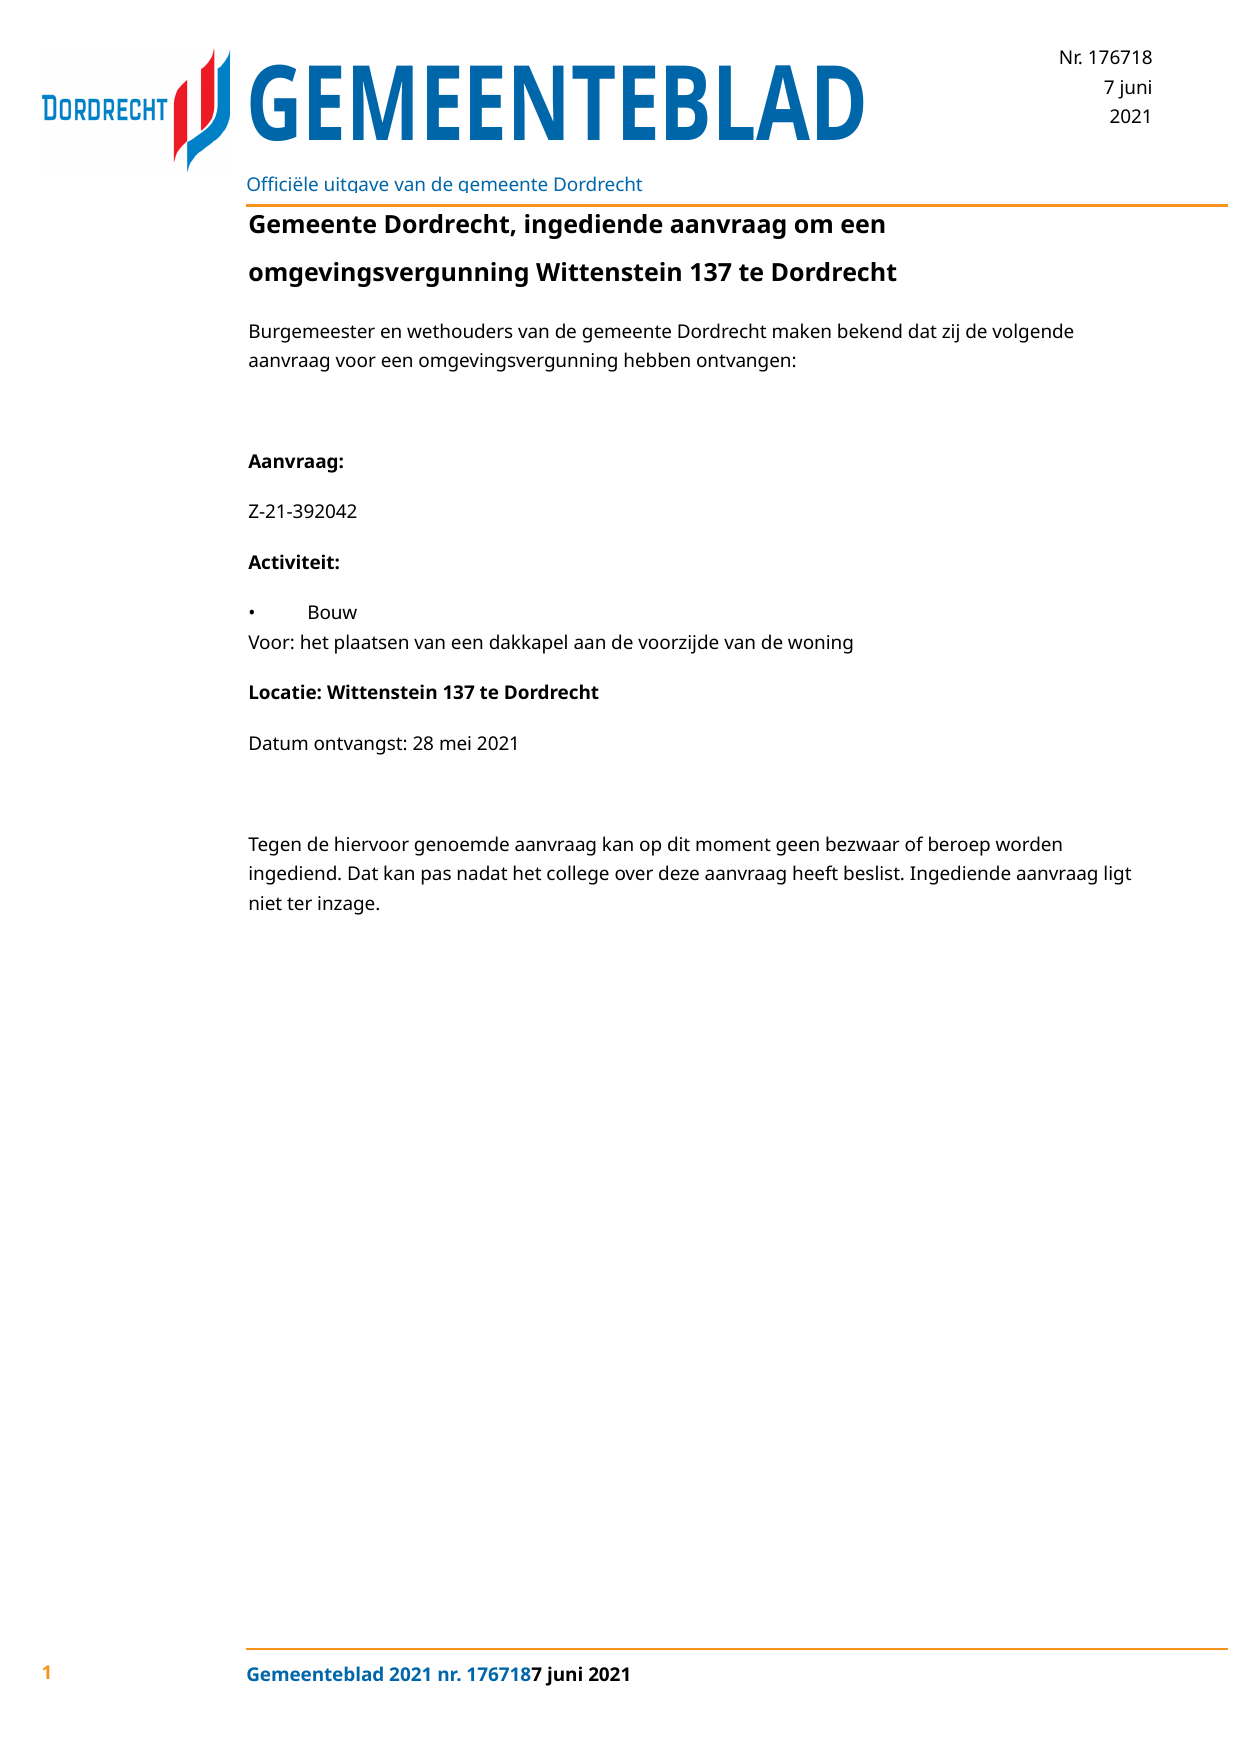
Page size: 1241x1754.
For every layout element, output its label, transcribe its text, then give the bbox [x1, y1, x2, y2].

text Locatie: Wittenstein 137 te Dordrecht [248, 679, 1152, 705]
text Burgemeester en wethouders van de gemeente Dordrecht maken bekend dat zij de volgende aanvraag voor een omgevingsvergunning hebben ontvangen: [248, 318, 1152, 373]
picture [41, 47, 231, 172]
text Gemeente Dordrecht, ingediende aanvraag om een omgevingsvergunning Wittenstein 137 te Dordrecht [248, 207, 1152, 288]
text Aanvraag: [248, 448, 1152, 474]
text Z-21-392042 [248, 499, 1152, 524]
list Bouw [248, 599, 1152, 625]
text Tegen de hiervoor genoemde aanvraag kan op dit moment geen bezwaar of beroep worden ingediend. Dat kan pas nadat het college over deze aanvraag heeft beslist. Ingediende aanvraag ligt niet ter inzage. [248, 831, 1152, 916]
text Datum ontvangst: 28 mei 2021 [248, 730, 1152, 756]
text Activiteit: [248, 549, 1152, 575]
text Voor: het plaatsen van een dakkapel aan de voorzijde van de woning [248, 629, 1152, 655]
